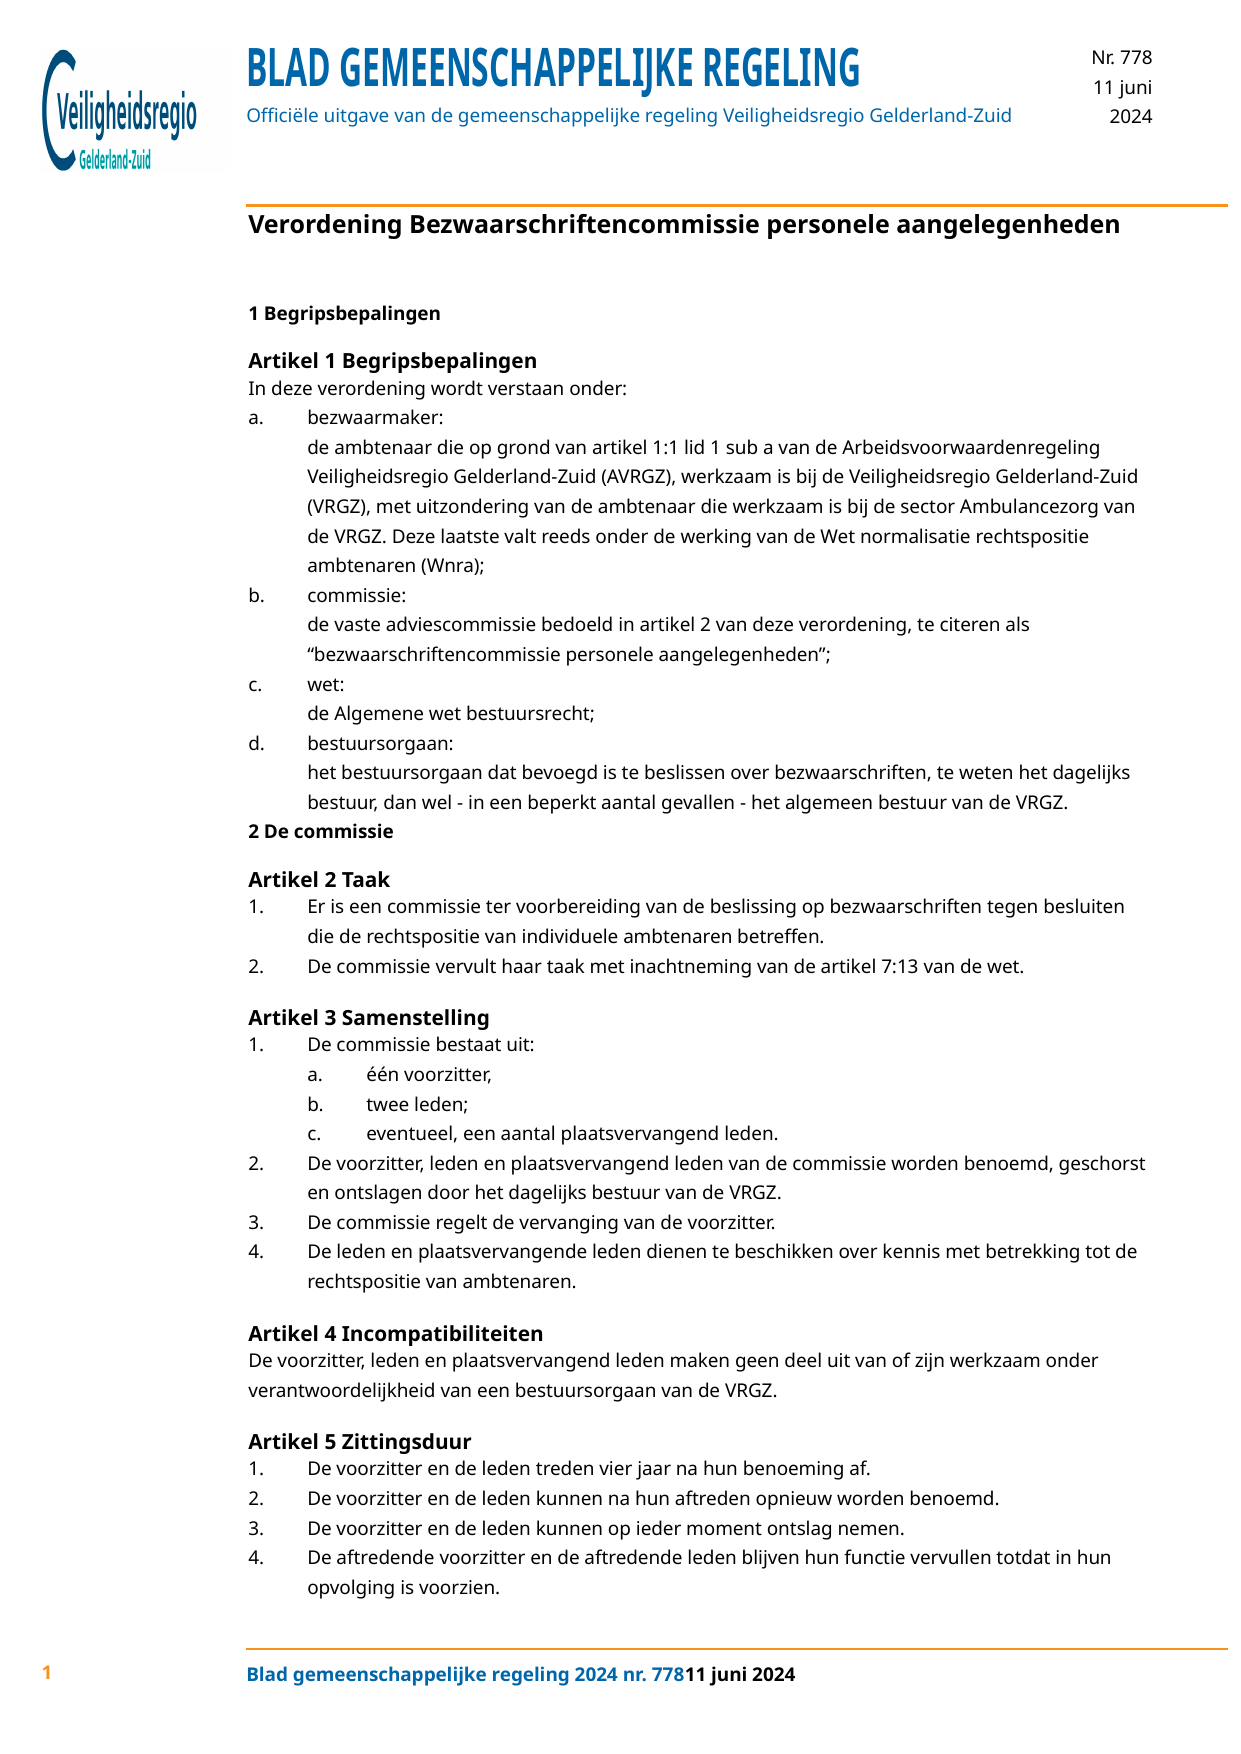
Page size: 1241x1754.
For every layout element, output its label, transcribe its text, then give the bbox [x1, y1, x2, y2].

list De voorzitter en de leden treden vier jaar na hun benoeming af. [248, 1456, 1152, 1481]
text 2 De commissie [248, 819, 1152, 844]
list bestuursorgaan: [248, 730, 1152, 756]
list De leden en plaatsvervangende leden dienen te beschikken over kennis met betrekking tot de rechtspositie van ambtenaren. [248, 1239, 1152, 1294]
list de vaste adviescommissie bedoeld in artikel 2 van deze verordening, te citeren als “bezwaarschriftencommissie personele aangelegenheden”; [248, 612, 1152, 667]
list twee leden; [307, 1091, 1152, 1117]
list bezwaarmaker: [248, 404, 1152, 430]
list De commissie vervult haar taak met inachtneming van de artikel 7:13 van de wet. [248, 953, 1152, 978]
list De commissie regelt de vervanging van de voorzitter. [248, 1209, 1152, 1235]
text In deze verordening wordt verstaan onder: [248, 375, 1152, 401]
text 1 Begripsbepalingen [248, 300, 1152, 326]
text Artikel 2 Taak [248, 865, 1152, 894]
text Verordening Bezwaarschriftencommissie personele aangelegenheden [248, 207, 1152, 241]
picture [41, 47, 231, 172]
list De voorzitter en de leden kunnen na hun aftreden opnieuw worden benoemd. [248, 1485, 1152, 1511]
text Artikel 4 Incompatibiliteiten [248, 1319, 1152, 1347]
list De voorzitter en de leden kunnen op ieder moment ontslag nemen. [248, 1515, 1152, 1541]
list eventueel, een aantal plaatsvervangend leden. [307, 1120, 1152, 1146]
list De commissie bestaat uit: [248, 1032, 1152, 1057]
list Er is een commissie ter voorbereiding van de beslissing op bezwaarschriften tegen besluiten die de rechtspositie van individuele ambtenaren betreffen. [248, 894, 1152, 949]
list één voorzitter, [307, 1061, 1152, 1087]
list De voorzitter, leden en plaatsvervangend leden van de commissie worden benoemd, geschorst en ontslagen door het dagelijks bestuur van de VRGZ. [248, 1150, 1152, 1205]
list de ambtenaar die op grond van artikel 1:1 lid 1 sub a van de Arbeidsvoorwaardenregeling Veiligheidsregio Gelderland-Zuid (AVRGZ), werkzaam is bij de Veiligheidsregio Gelderland-Zuid (VRGZ), met uitzondering van de ambtenaar die werkzaam is bij de sector Ambulancezorg van de VRGZ. Deze laatste valt reeds onder de werking van de Wet normalisatie rechtspositie ambtenaren (Wnra); [248, 434, 1152, 578]
text De voorzitter, leden en plaatsvervangend leden maken geen deel uit van of zijn werkzaam onder verantwoordelijkheid van een bestuursorgaan van de VRGZ. [248, 1347, 1152, 1402]
text Artikel 3 Samenstelling [248, 1003, 1152, 1032]
text Artikel 5 Zittingsduur [248, 1427, 1152, 1456]
list het bestuursorgaan dat bevoegd is te beslissen over bezwaarschriften, te weten het dagelijks bestuur, dan wel - in een beperkt aantal gevallen - het algemeen bestuur van de VRGZ. [248, 759, 1152, 815]
list De aftredende voorzitter en de aftredende leden blijven hun functie vervullen totdat in hun opvolging is voorzien. [248, 1544, 1152, 1600]
text Artikel 1 Begripsbepalingen [248, 346, 1152, 375]
list commissie: [248, 582, 1152, 608]
list de Algemene wet bestuursrecht; [248, 700, 1152, 726]
list wet: [248, 671, 1152, 696]
